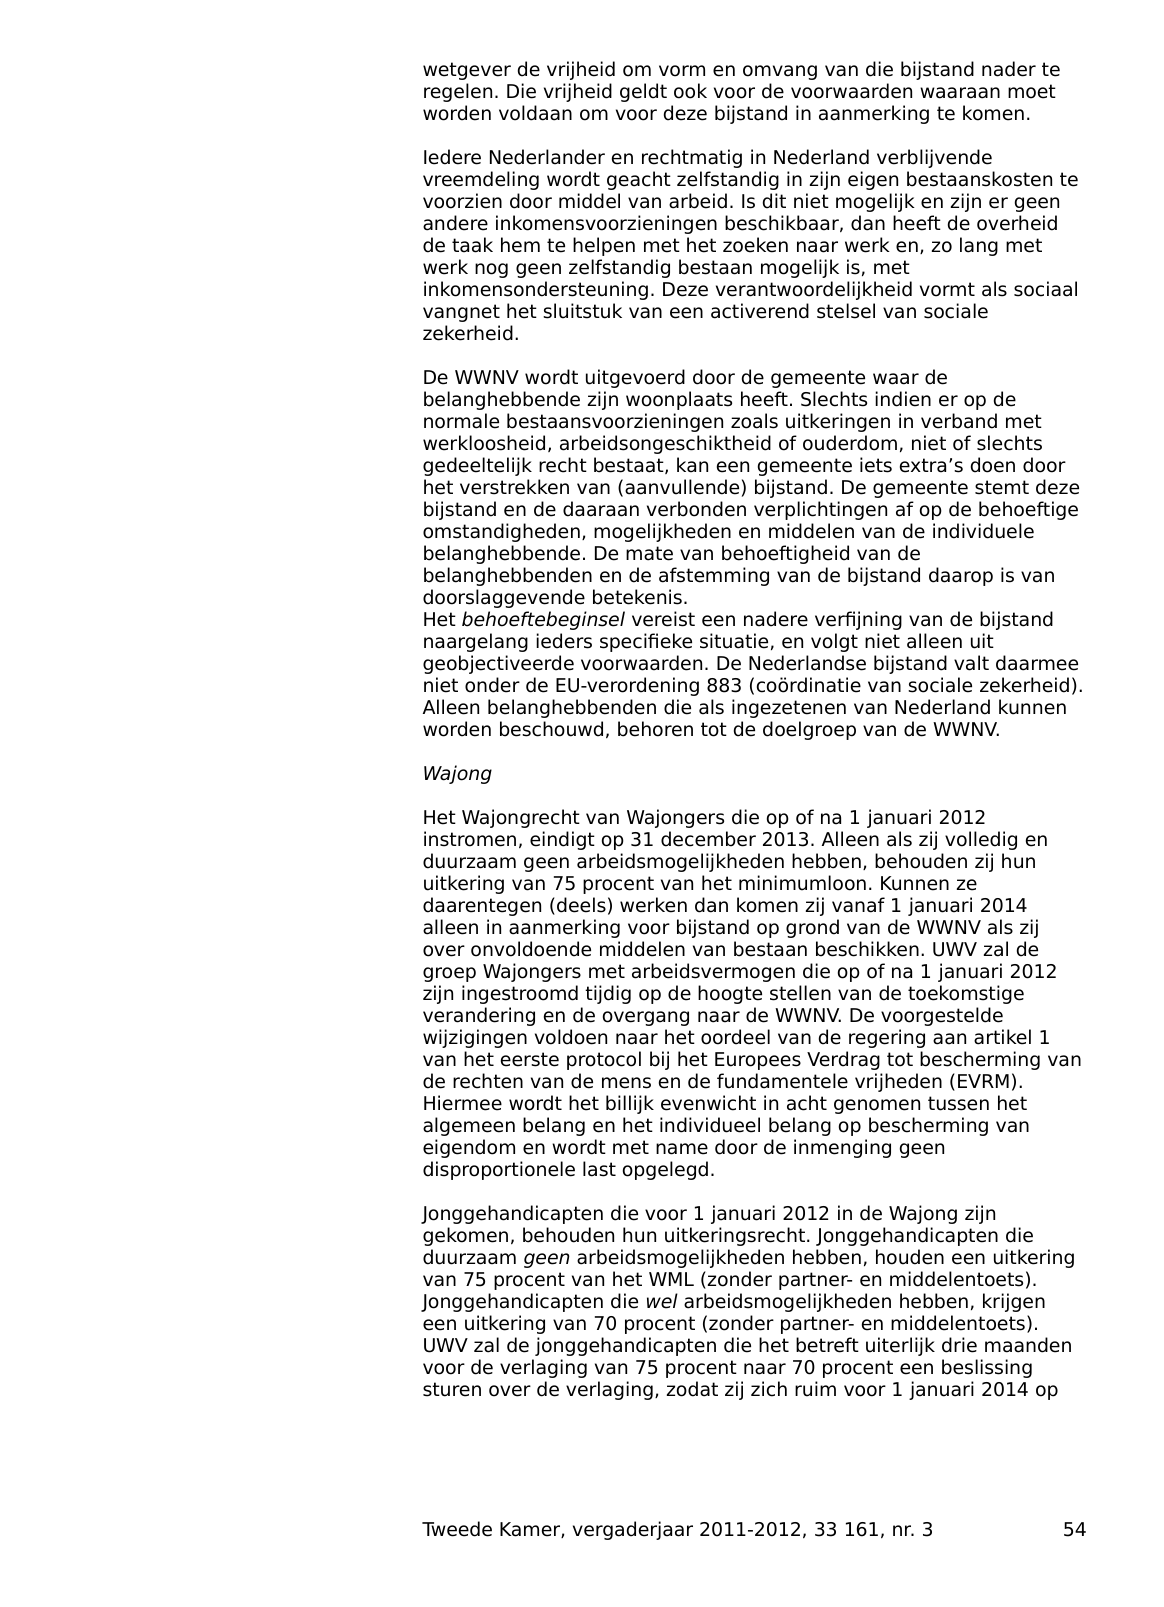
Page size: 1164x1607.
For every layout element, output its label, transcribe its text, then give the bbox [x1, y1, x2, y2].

subtitle Wajong [422, 763, 1087, 785]
text Iedere Nederlander en rechtmatig in Nederland verblijvende vreemdeling wordt geacht zelfstandig in zijn eigen bestaanskosten te voorzien door middel van arbeid. Is dit niet mogelijk en zijn er geen andere inkomensvoorzieningen beschikbaar, dan heeft de overheid de taak hem te helpen met het zoeken naar werk en, zo lang met werk nog geen zelfstandig bestaan mogelijk is, met inkomensondersteuning. Deze verantwoordelijkheid vormt als sociaal vangnet het sluitstuk van een activerend stelsel van sociale zekerheid. [422, 147, 1087, 345]
text De WWNV wordt uitgevoerd door de gemeente waar de belanghebbende zijn woonplaats heeft. Slechts indien er op de normale bestaansvoorzieningen zoals uitkeringen in verband met werkloosheid, arbeidsongeschiktheid of ouderdom, niet of slechts gedeeltelijk recht bestaat, kan een gemeente iets extra’s doen door het verstrekken van (aanvullende) bijstand. De gemeente stemt deze bijstand en de daaraan verbonden verplichtingen af op de behoeftige omstandigheden, mogelijkheden en middelen van de individuele belanghebbende. De mate van behoeftigheid van de belanghebbenden en de afstemming van de bijstand daarop is van doorslaggevende betekenis. [422, 367, 1087, 609]
text Jonggehandicapten die voor 1 januari 2012 in de Wajong zijn gekomen, behouden hun uitkeringsrecht. Jonggehandicapten die duurzaam geen arbeidsmogelijkheden hebben, houden een uitkering van 75 procent van het WML (zonder partner- en middelentoets). Jonggehandicapten die wel arbeidsmogelijkheden hebben, krijgen een uitkering van 70 procent (zonder partner- en middelentoets). UWV zal de jonggehandicapten die het betreft uiterlijk drie maanden voor de verlaging van 75 procent naar 70 procent een beslissing sturen over de verlaging, zodat zij zich ruim voor 1 januari 2014 op [422, 1203, 1087, 1401]
text wetgever de vrijheid om vorm en omvang van die bijstand nader te regelen. Die vrijheid geldt ook voor de voorwaarden waaraan moet worden voldaan om voor deze bijstand in aanmerking te komen. [422, 59, 1087, 125]
text Het behoeftebeginsel vereist een nadere verfijning van de bijstand naargelang ieders specifieke situatie, en volgt niet alleen uit geobjectiveerde voorwaarden. De Nederlandse bijstand valt daarmee niet onder de EU-verordening 883 (coördinatie van sociale zekerheid). Alleen belanghebbenden die als ingezetenen van Nederland kunnen worden beschouwd, behoren tot de doelgroep van de WWNV. [422, 609, 1087, 741]
text Het Wajongrecht van Wajongers die op of na 1 januari 2012 instromen, eindigt op 31 december 2013. Alleen als zij volledig en duurzaam geen arbeidsmogelijkheden hebben, behouden zij hun uitkering van 75 procent van het minimumloon. Kunnen ze daarentegen (deels) werken dan komen zij vanaf 1 januari 2014 alleen in aanmerking voor bijstand op grond van de WWNV als zij over onvoldoende middelen van bestaan beschikken. UWV zal de groep Wajongers met arbeidsvermogen die op of na 1 januari 2012 zijn ingestroomd tijdig op de hoogte stellen van de toekomstige verandering en de overgang naar de WWNV. De voorgestelde wijzigingen voldoen naar het oordeel van de regering aan artikel 1 van het eerste protocol bij het Europees Verdrag tot bescherming van de rechten van de mens en de fundamentele vrijheden (EVRM). Hiermee wordt het billijk evenwicht in acht genomen tussen het algemeen belang en het individueel belang op bescherming van eigendom en wordt met name door de inmenging geen disproportionele last opgelegd. [422, 807, 1087, 1181]
